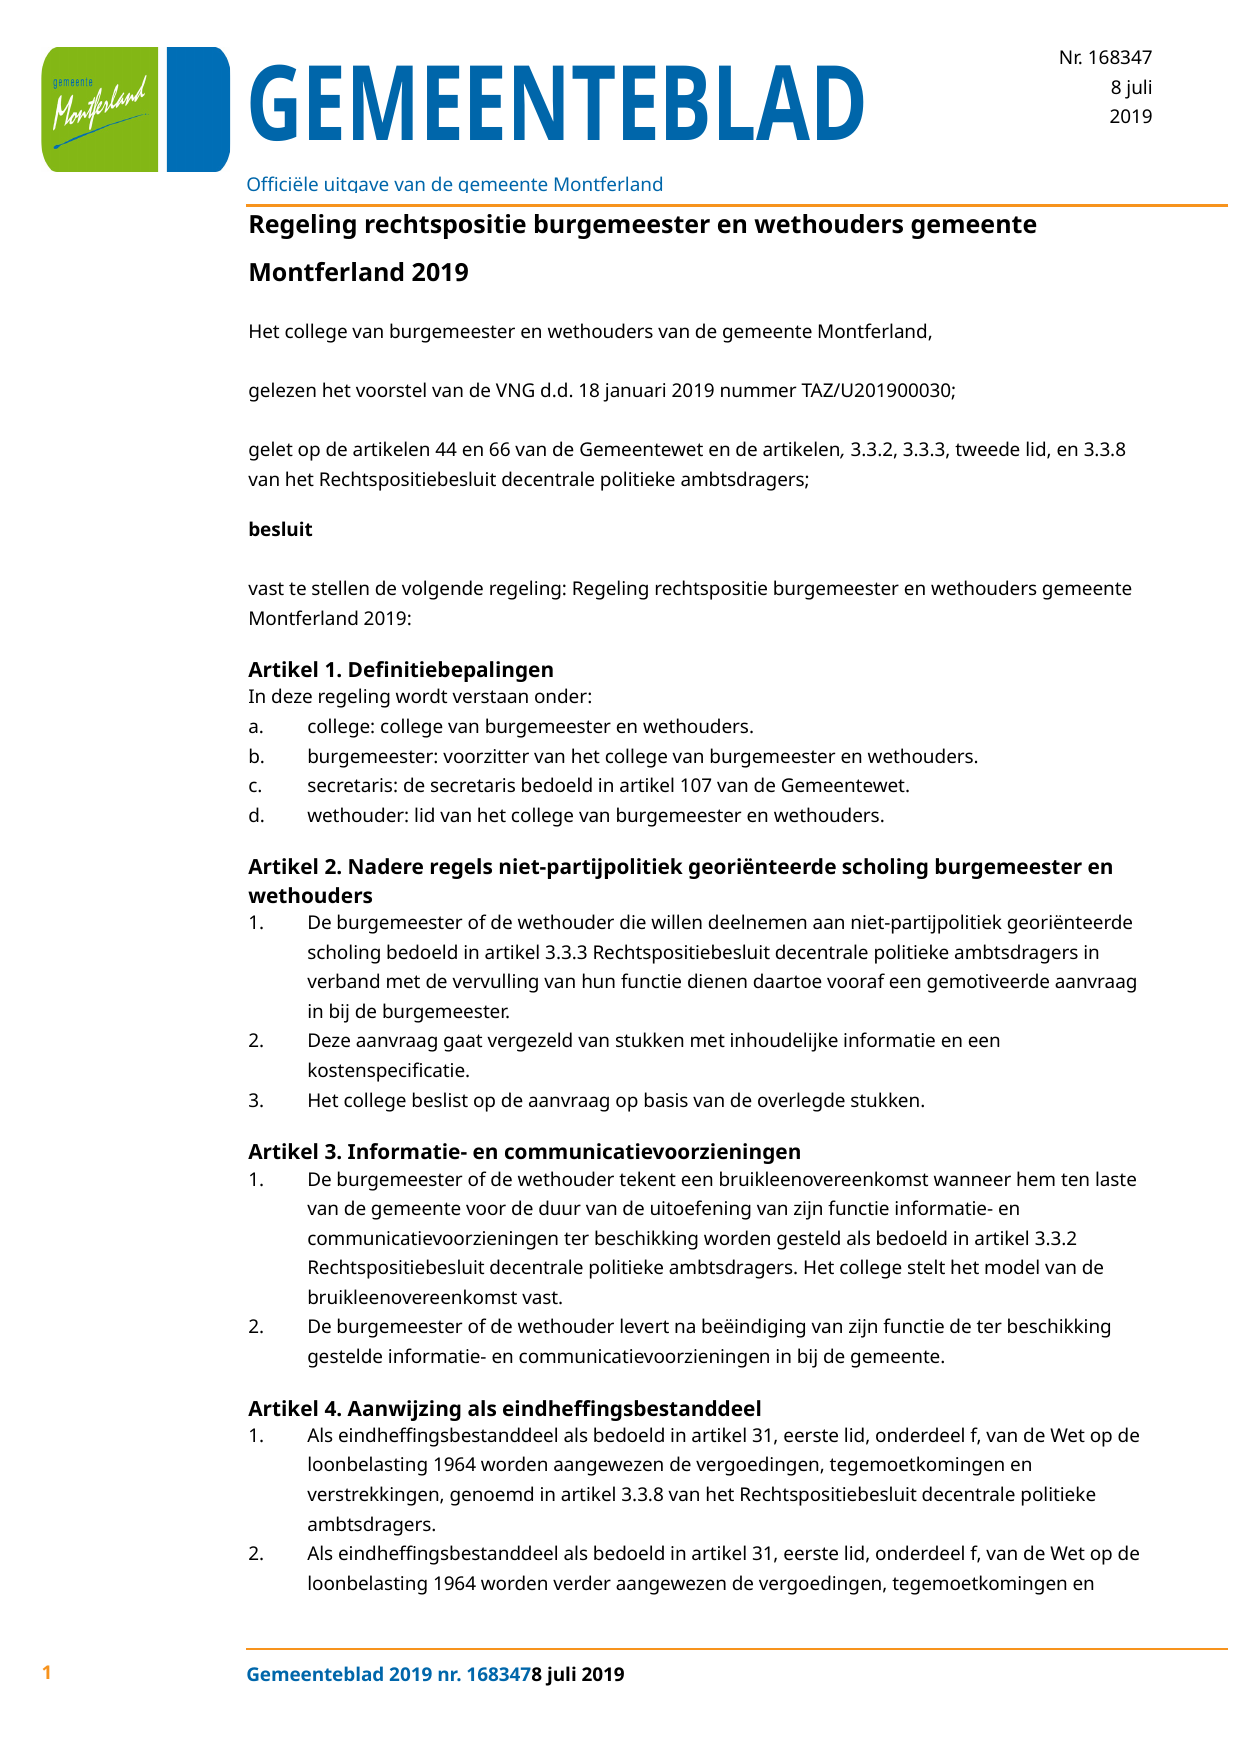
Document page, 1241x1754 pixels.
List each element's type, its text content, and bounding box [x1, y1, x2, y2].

text Artikel 4. Aanwijzing als eindheffingsbestanddeel [248, 1394, 1152, 1422]
text besluit [248, 516, 1152, 542]
text Artikel 2. Nadere regels niet-partijpolitiek georiënteerde scholing burgemeester en wethouders [248, 852, 1152, 909]
text gelezen het voorstel van de VNG d.d. 18 januari 2019 nummer TAZ/U201900030; [248, 377, 1152, 403]
list Als eindheffingsbestanddeel als bedoeld in artikel 31, eerste lid, onderdeel f, van de Wet op de loonbelasting 1964 worden aangewezen de vergoedingen, tegemoetkomingen en verstrekkingen, genoemd in artikel 3.3.8 van het Rechtspositiebesluit decentrale politieke ambtsdragers. [248, 1422, 1152, 1537]
text Het college van burgemeester en wethouders van de gemeente Montferland, [248, 318, 1152, 344]
text Artikel 1. Definitiebepalingen [248, 655, 1152, 684]
list De burgemeester of de wethouder die willen deelnemen aan niet-partijpolitiek georiënteerde scholing bedoeld in artikel 3.3.3 Rechtspositiebesluit decentrale politieke ambtsdragers in verband met de vervulling van hun functie dienen daartoe vooraf een gemotiveerde aanvraag in bij de burgemeester. [248, 909, 1152, 1024]
text vast te stellen de volgende regeling: Regeling rechtspositie burgemeester en wethouders gemeente Montferland 2019: [248, 575, 1152, 631]
text Regeling rechtspositie burgemeester en wethouders gemeente Montferland 2019 [248, 207, 1152, 288]
list secretaris: de secretaris bedoeld in artikel 107 van de Gemeentewet. [248, 772, 1152, 798]
picture [41, 47, 231, 172]
text gelet op de artikelen 44 en 66 van de Gemeentewet en de artikelen, 3.3.2, 3.3.3, tweede lid, en 3.3.8 van het Rechtspositiebesluit decentrale politieke ambtsdragers; [248, 436, 1152, 492]
list burgemeester: voorzitter van het college van burgemeester en wethouders. [248, 743, 1152, 769]
text In deze regeling wordt verstaan onder: [248, 684, 1152, 709]
list Het college beslist op de aanvraag op basis van de overlegde stukken. [248, 1087, 1152, 1113]
text Artikel 3. Informatie- en communicatievoorzieningen [248, 1137, 1152, 1166]
list De burgemeester of de wethouder tekent een bruikleenovereenkomst wanneer hem ten laste van de gemeente voor de duur van de uitoefening van zijn functie informatie- en communicatievoorzieningen ter beschikking worden gesteld als bedoeld in artikel 3.3.2 Rechtspositiebesluit decentrale politieke ambtsdragers. Het college stelt het model van de bruikleenovereenkomst vast. [248, 1166, 1152, 1310]
list wethouder: lid van het college van burgemeester en wethouders. [248, 802, 1152, 828]
list De burgemeester of de wethouder levert na beëindiging van zijn functie de ter beschikking gestelde informatie- en communicatievoorzieningen in bij de gemeente. [248, 1314, 1152, 1369]
list Deze aanvraag gaat vergezeld van stukken met inhoudelijke informatie en een kostenspecificatie. [248, 1028, 1152, 1083]
list Als eindheffingsbestanddeel als bedoeld in artikel 31, eerste lid, onderdeel f, van de Wet op de loonbelasting 1964 worden verder aangewezen de vergoedingen, tegemoetkomingen en [248, 1540, 1152, 1596]
list college: college van burgemeester en wethouders. [248, 713, 1152, 739]
